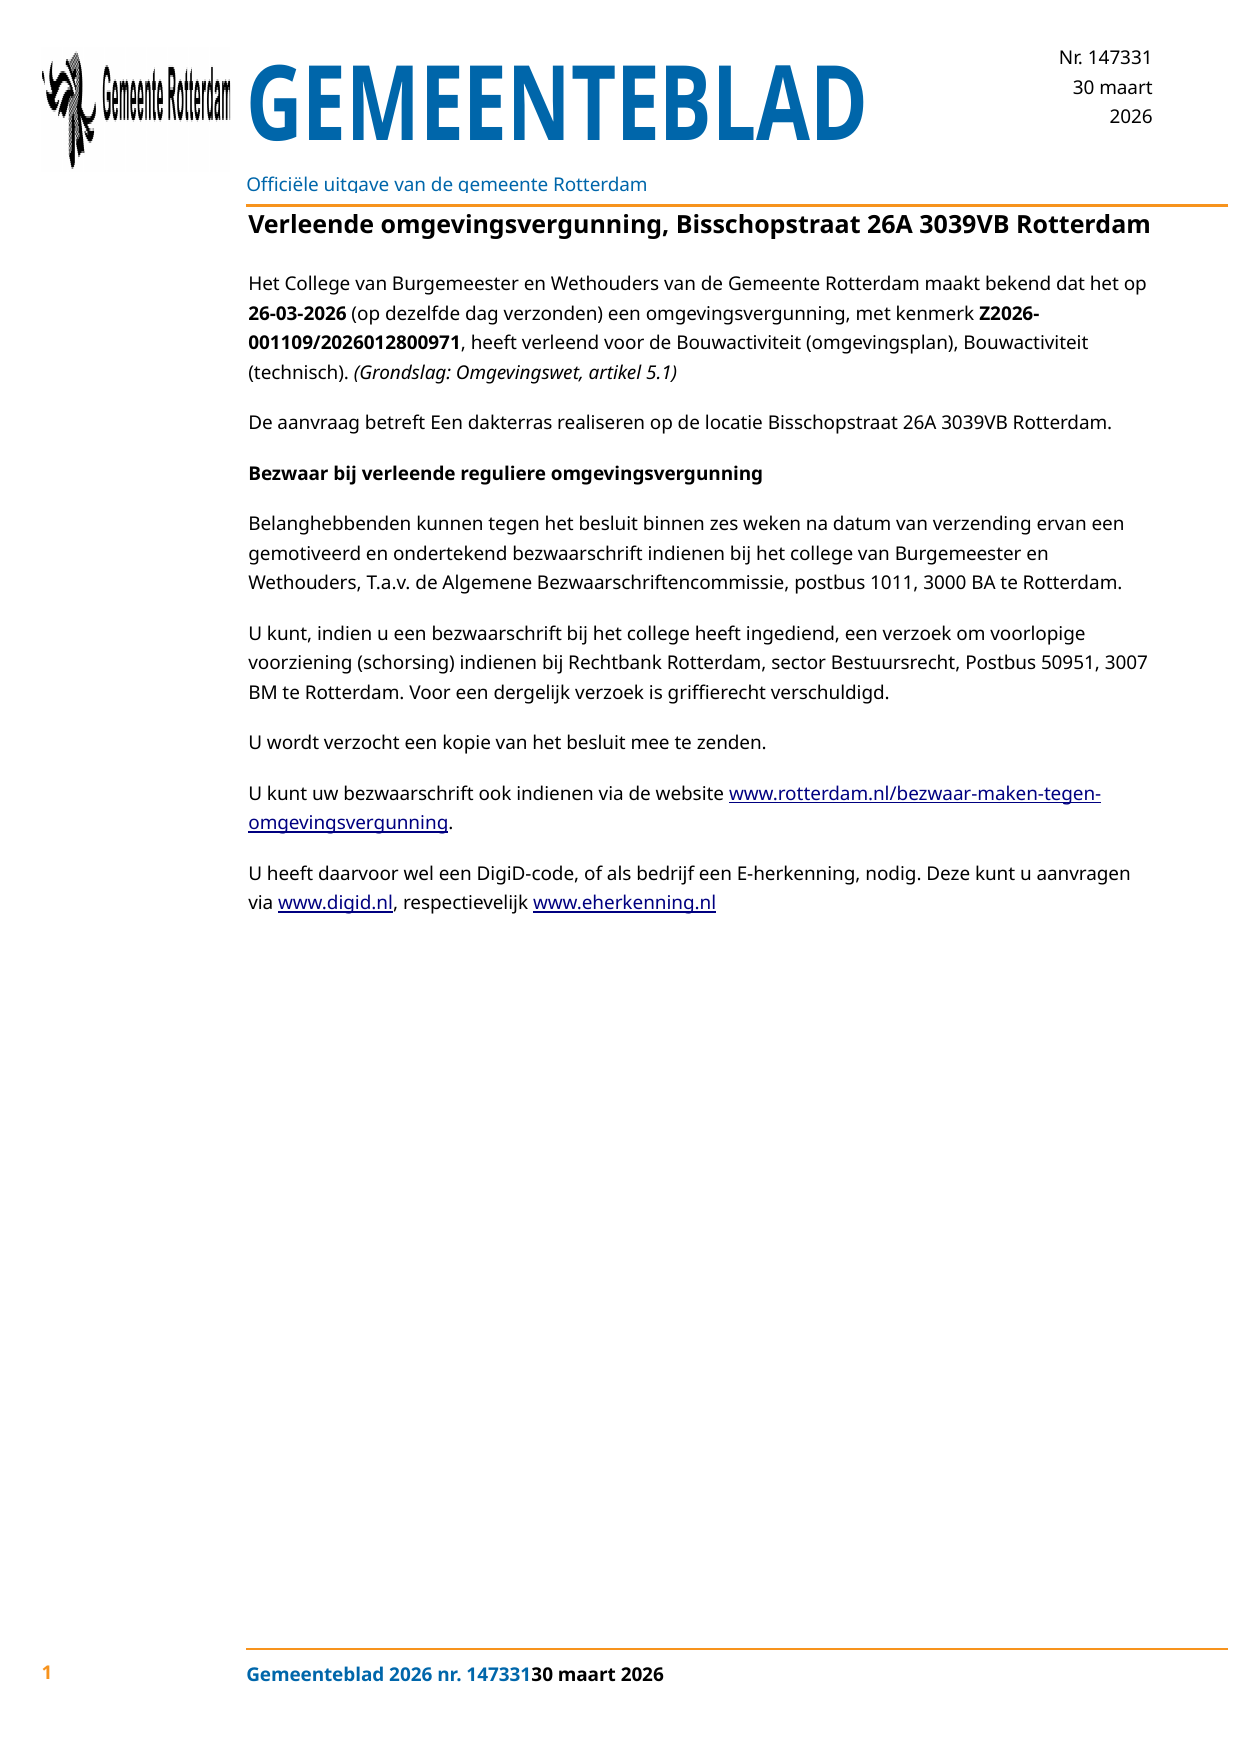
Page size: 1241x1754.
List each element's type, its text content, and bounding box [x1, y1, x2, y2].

text Belanghebbenden kunnen tegen het besluit binnen zes weken na datum van verzending ervan een gemotiveerd en ondertekend bezwaarschrift indienen bij het college van Burgemeester en Wethouders, T.a.v. de Algemene Bezwaarschriftencommissie, postbus 1011, 3000 BA te Rotterdam. [248, 510, 1152, 595]
text U kunt, indien u een bezwaarschrift bij het college heeft ingediend, een verzoek om voorlopige voorziening (schorsing) indienen bij Rechtbank Rotterdam, sector Bestuursrecht, Postbus 50951, 3007 BM te Rotterdam. Voor een dergelijk verzoek is griffierecht verschuldigd. [248, 620, 1152, 705]
text U wordt verzocht een kopie van het besluit mee te zenden. [248, 729, 1152, 755]
text Bezwaar bij verleende reguliere omgevingsvergunning [248, 460, 1152, 486]
text Het College van Burgemeester en Wethouders van de Gemeente Rotterdam maakt bekend dat het op 26-03-2026 (op dezelfde dag verzonden) een omgevingsvergunning, met kenmerk Z2026-001109/2026012800971, heeft verleend voor de Bouwactiviteit (omgevingsplan), Bouwactiviteit (technisch). (Grondslag: Omgevingswet, artikel 5.1) [248, 270, 1152, 385]
text De aanvraag betreft Een dakterras realiseren op de locatie Bisschopstraat 26A 3039VB Rotterdam. [248, 409, 1152, 435]
text Verleende omgevingsvergunning, Bisschopstraat 26A 3039VB Rotterdam [248, 207, 1152, 241]
text U heeft daarvoor wel een DigiD-code, of als bedrijf een E-herkenning, nodig. Deze kunt u aanvragen via www.digid.nl, respectievelijk www.eherkenning.nl [248, 860, 1152, 915]
picture [41, 47, 231, 172]
text U kunt uw bezwaarschrift ook indienen via de website www.rotterdam.nl/bezwaar-maken-tegen-omgevingsvergunning. [248, 780, 1152, 835]
